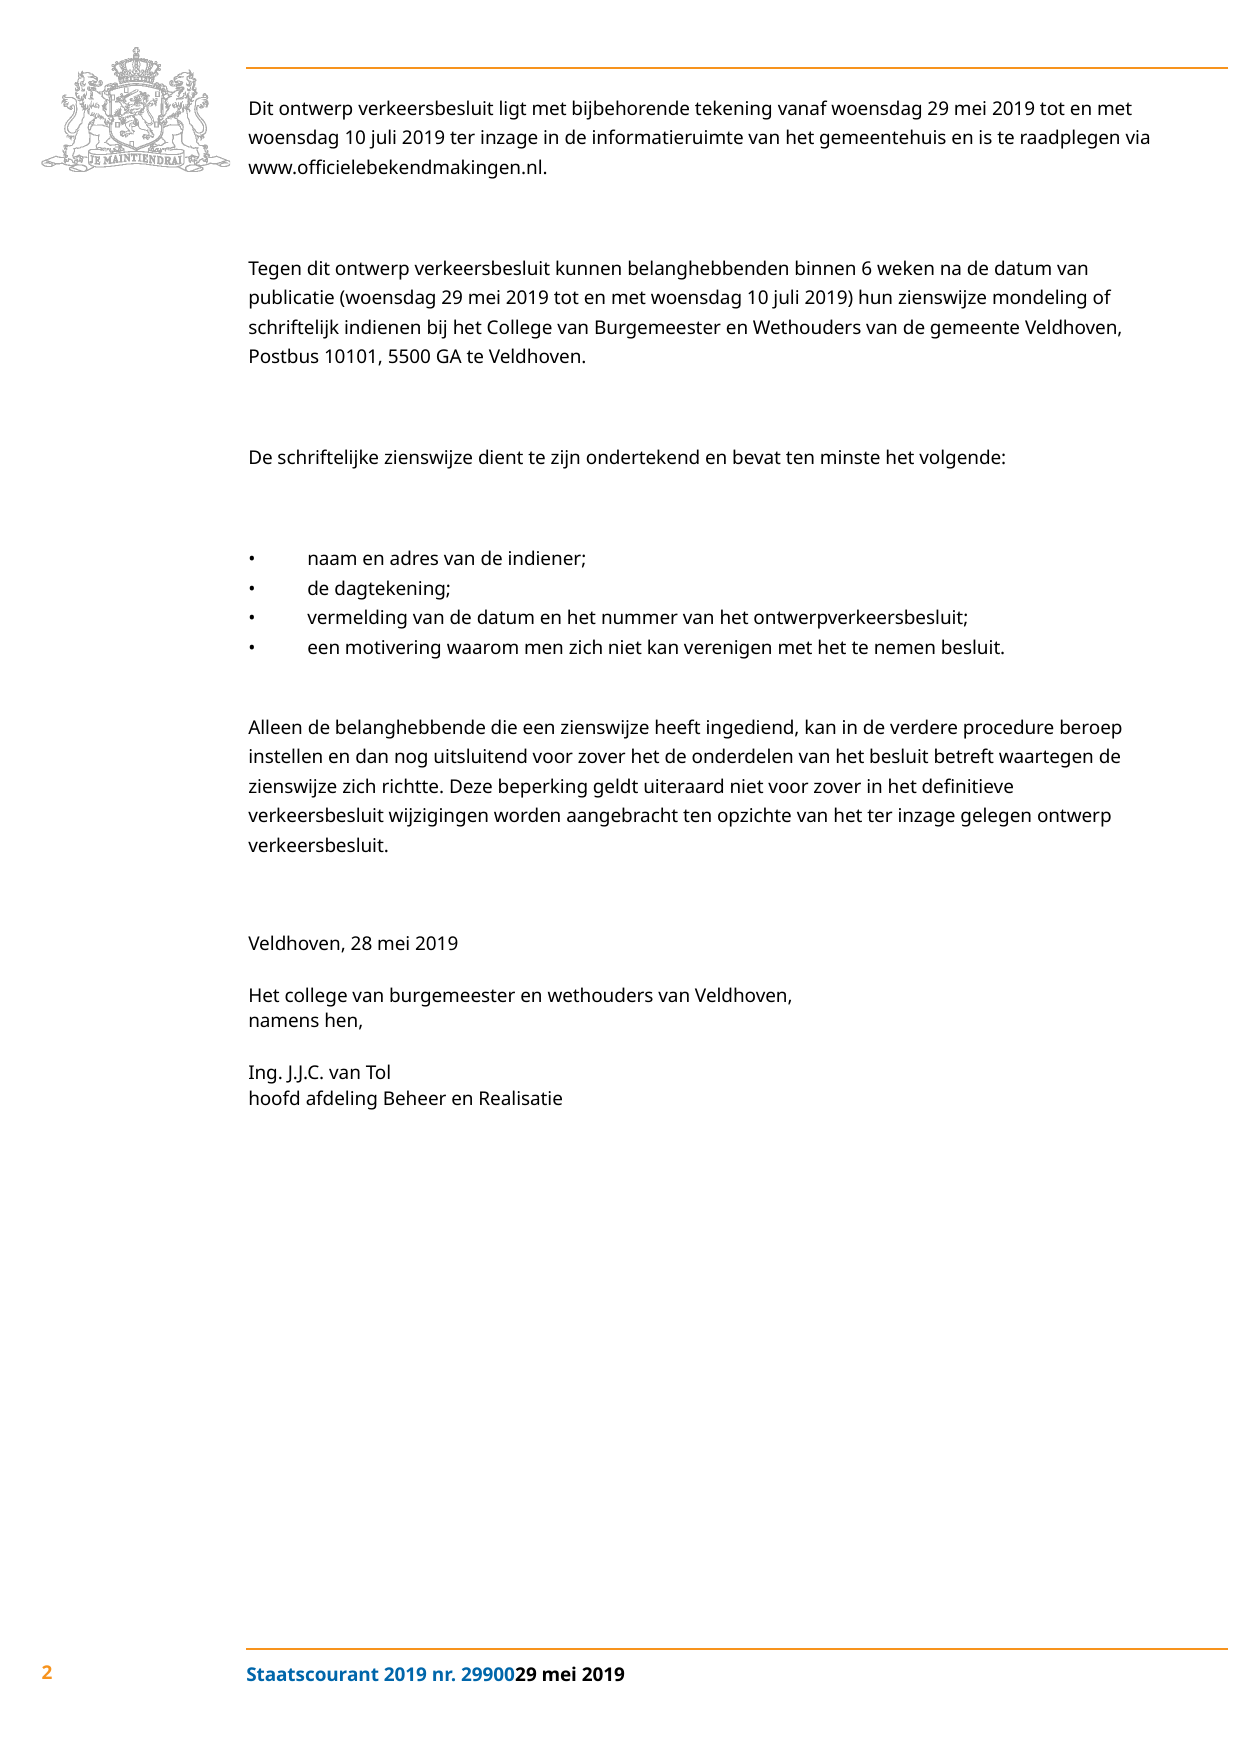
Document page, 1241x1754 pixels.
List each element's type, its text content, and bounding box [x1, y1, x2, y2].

list naam en adres van de indiener; [248, 545, 1152, 571]
list de dagtekening; [248, 575, 1152, 601]
text hoofd afdeling Beheer en Realisatie [248, 1085, 1152, 1111]
picture [41, 47, 231, 172]
text Dit ontwerp verkeersbesluit ligt met bijbehorende tekening vanaf woensdag 29 mei 2019 tot en met woensdag 10 juli 2019 ter inzage in de informatieruimte van het gemeentehuis en is te raadplegen via www.officielebekendmakingen.nl. [248, 95, 1152, 180]
text Tegen dit ontwerp verkeersbesluit kunnen belanghebbenden binnen 6 weken na de datum van publicatie (woensdag 29 mei 2019 tot en met woensdag 10 juli 2019) hun zienswijze mondeling of schriftelijk indienen bij het College van Burgemeester en Wethouders van de gemeente Veldhoven, Postbus 10101, 5500 GA te Veldhoven. [248, 255, 1152, 369]
text Het college van burgemeester en wethouders van Veldhoven, [248, 982, 1152, 1008]
text namens hen, [248, 1008, 1152, 1033]
list vermelding van de datum en het nummer van het ontwerpverkeersbesluit; [248, 604, 1152, 630]
text De schriftelijke zienswijze dient te zijn ondertekend en bevat ten minste het volgende: [248, 444, 1152, 470]
text Ing. J.J.C. van Tol [248, 1059, 1152, 1085]
list een motivering waarom men zich niet kan verenigen met het te nemen besluit. [248, 634, 1152, 660]
text Veldhoven, 28 mei 2019 [248, 931, 1152, 956]
text Alleen de belanghebbende die een zienswijze heeft ingediend, kan in de verdere procedure beroep instellen en dan nog uitsluitend voor zover het de onderdelen van het besluit betreft waartegen de zienswijze zich richtte. Deze beperking geldt uiteraard niet voor zover in het definitieve verkeersbesluit wijzigingen worden aangebracht ten opzichte van het ter inzage gelegen ontwerp verkeersbesluit. [248, 714, 1152, 858]
